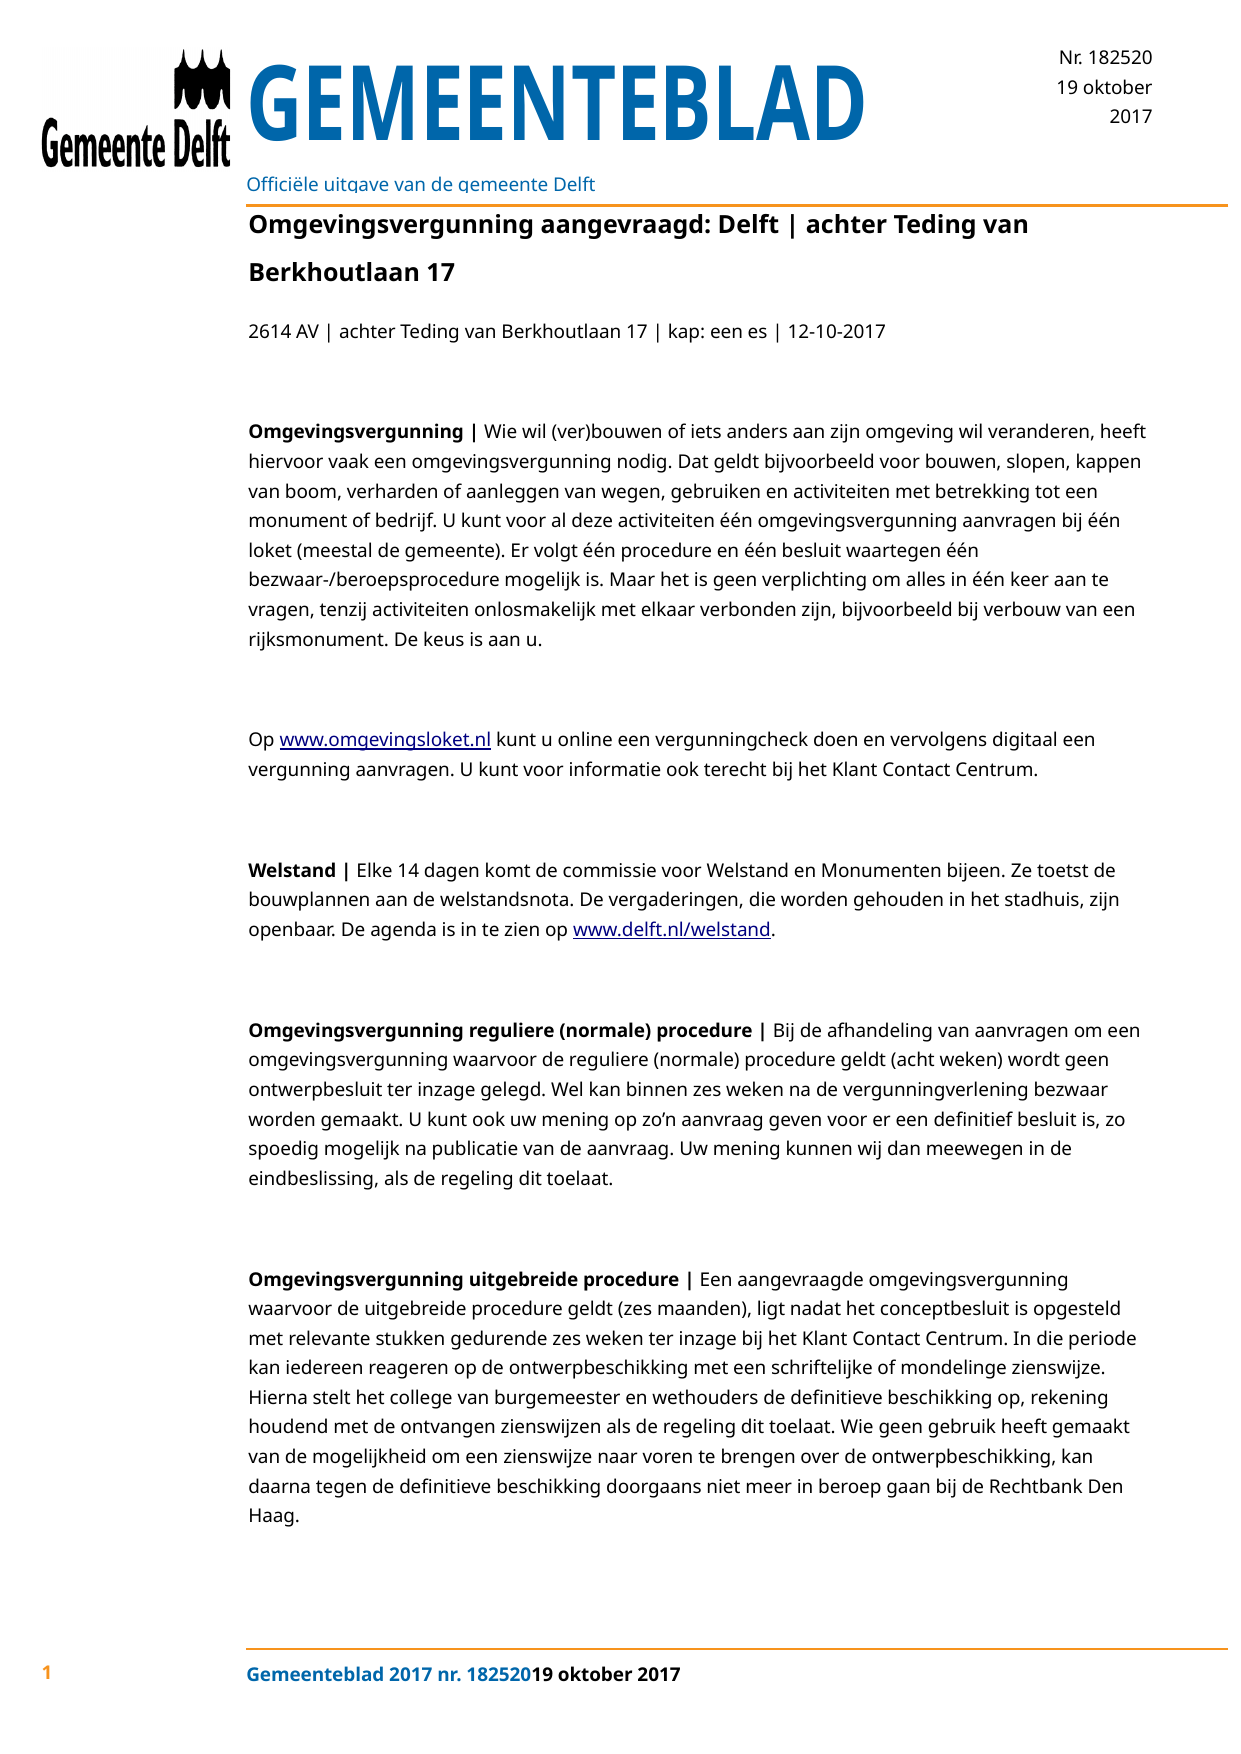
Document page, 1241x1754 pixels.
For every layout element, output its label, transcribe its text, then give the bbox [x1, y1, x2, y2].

text Welstand | Elke 14 dagen komt de commissie voor Welstand en Monumenten bijeen. Ze toetst de bouwplannen aan de welstandsnota. De vergaderingen, die worden gehouden in het stadhuis, zijn openbaar. De agenda is in te zien op www.delft.nl/welstand. [248, 857, 1152, 942]
text Omgevingsvergunning reguliere (normale) procedure | Bij de afhandeling van aanvragen om een omgevingsvergunning waarvoor de reguliere (normale) procedure geldt (acht weken) wordt geen ontwerpbesluit ter inzage gelegd. Wel kan binnen zes weken na de vergunningverlening bezwaar worden gemaakt. U kunt ook uw mening op zo’n aanvraag geven voor er een definitief besluit is, zo spoedig mogelijk na publicatie van de aanvraag. Uw mening kunnen wij dan meewegen in de eindbeslissing, als de regeling dit toelaat. [248, 1017, 1152, 1191]
picture [41, 47, 231, 172]
text Omgevingsvergunning aangevraagd: Delft | achter Teding van Berkhoutlaan 17 [248, 207, 1152, 288]
text Omgevingsvergunning | Wie wil (ver)bouwen of iets anders aan zijn omgeving wil veranderen, heeft hiervoor vaak een omgevingsvergunning nodig. Dat geldt bijvoorbeeld voor bouwen, slopen, kappen van boom, verharden of aanleggen van wegen, gebruiken en activiteiten met betrekking tot een monument of bedrijf. U kunt voor al deze activiteiten één omgevingsvergunning aanvragen bij één loket (meestal de gemeente). Er volgt één procedure en één besluit waartegen één bezwaar-/beroepsprocedure mogelijk is. Maar het is geen verplichting om alles in één keer aan te vragen, tenzij activiteiten onlosmakelijk met elkaar verbonden zijn, bijvoorbeeld bij verbouw van een rijksmonument. De keus is aan u. [248, 419, 1152, 652]
text Op www.omgevingsloket.nl kunt u online een vergunningcheck doen en vervolgens digitaal een vergunning aanvragen. U kunt voor informatie ook terecht bij het Klant Contact Centrum. [248, 727, 1152, 782]
text Omgevingsvergunning uitgebreide procedure | Een aangevraagde omgevingsvergunning waarvoor de uitgebreide procedure geldt (zes maanden), ligt nadat het conceptbesluit is opgesteld met relevante stukken gedurende zes weken ter inzage bij het Klant Contact Centrum. In die periode kan iedereen reageren op de ontwerpbeschikking met een schriftelijke of mondelinge zienswijze. Hierna stelt het college van burgemeester en wethouders de definitieve beschikking op, rekening houdend met de ontvangen zienswijzen als de regeling dit toelaat. Wie geen gebruik heeft gemaakt van de mogelijkheid om een zienswijze naar voren te brengen over de ontwerpbeschikking, kan daarna tegen de definitieve beschikking doorgaans niet meer in beroep gaan bij de Rechtbank Den Haag. [248, 1266, 1152, 1528]
text 2614 AV | achter Teding van Berkhoutlaan 17 | kap: een es | 12-10-2017 [248, 318, 1152, 344]
